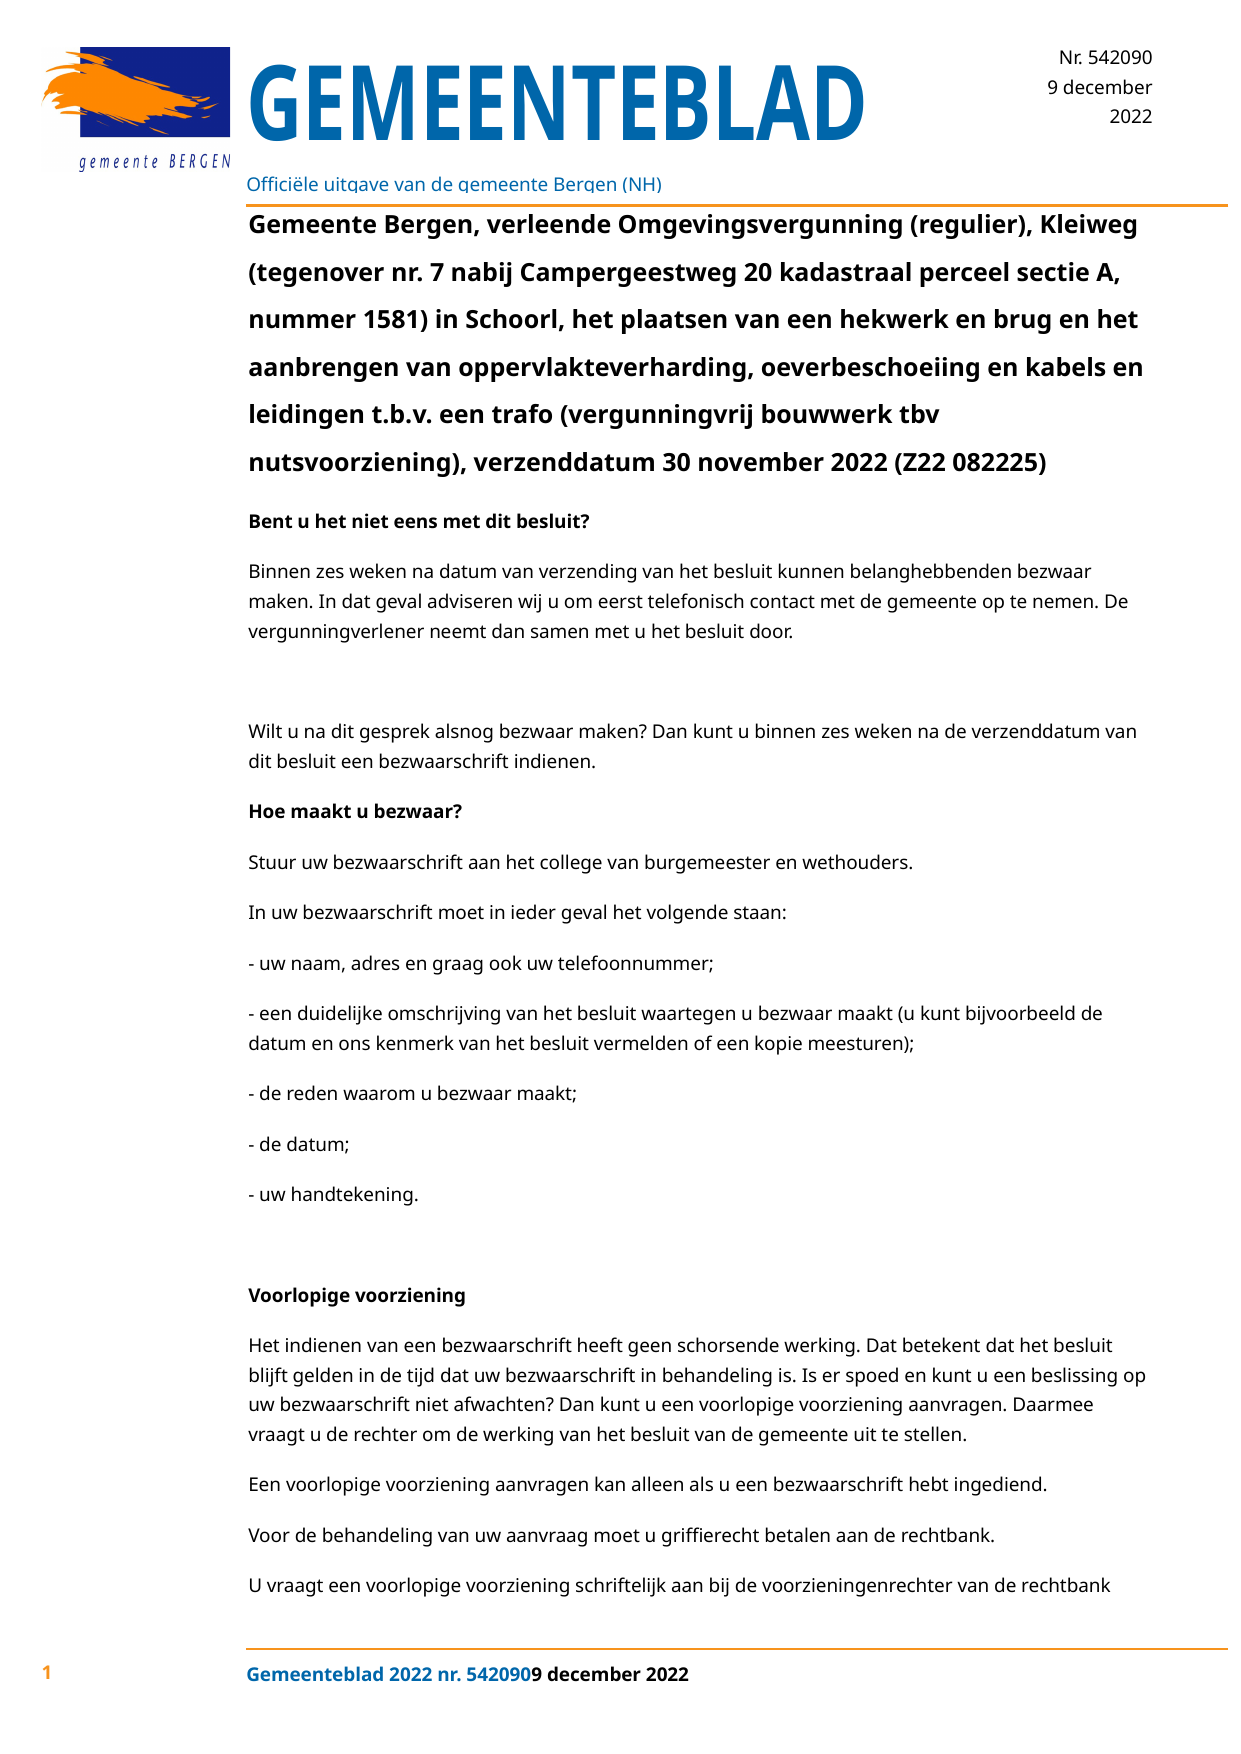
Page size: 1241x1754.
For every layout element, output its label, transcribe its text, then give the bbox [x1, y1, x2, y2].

text - uw naam, adres en graag ook uw telefoonnummer; [248, 950, 1152, 976]
text - de datum; [248, 1131, 1152, 1157]
text Het indienen van een bezwaarschrift heeft geen schorsende werking. Dat betekent dat het besluit blijft gelden in de tijd dat uw bezwaarschrift in behandeling is. Is er spoed en kunt u een beslissing op uw bezwaarschrift niet afwachten? Dan kunt u een voorlopige voorziening aanvragen. Daarmee vraagt u de rechter om de werking van het besluit van de gemeente uit te stellen. [248, 1332, 1152, 1447]
text Binnen zes weken na datum van verzending van het besluit kunnen belanghebbenden bezwaar maken. In dat geval adviseren wij u om eerst telefonisch contact met de gemeente op te nemen. De vergunningverlener neemt dan samen met u het besluit door. [248, 559, 1152, 644]
text Voorlopige voorziening [248, 1282, 1152, 1308]
text Bent u het niet eens met dit besluit? [248, 508, 1152, 534]
text Een voorlopige voorziening aanvragen kan alleen als u een bezwaarschrift hebt ingediend. [248, 1472, 1152, 1497]
picture [41, 47, 231, 172]
text U vraagt een voorlopige voorziening schriftelijk aan bij de voorzieningenrechter van de rechtbank [248, 1572, 1152, 1598]
text Hoe maakt u bezwaar? [248, 799, 1152, 824]
text Voor de behandeling van uw aanvraag moet u griffierecht betalen aan de rechtbank. [248, 1522, 1152, 1548]
text - uw handtekening. [248, 1181, 1152, 1207]
text Stuur uw bezwaarschrift aan het college van burgemeester en wethouders. [248, 849, 1152, 875]
text In uw bezwaarschrift moet in ieder geval het volgende staan: [248, 899, 1152, 925]
text Gemeente Bergen, verleende Omgevingsvergunning (regulier), Kleiweg (tegenover nr. 7 nabij Campergeestweg 20 kadastraal perceel sectie A, nummer 1581) in Schoorl, het plaatsen van een hekwerk en brug en het aanbrengen van oppervlakteverharding, oeverbeschoeiing en kabels en leidingen t.b.v. een trafo (vergunningvrij bouwwerk tbv nutsvoorziening), verzenddatum 30 november 2022 (Z22 082225) [248, 207, 1152, 479]
text - een duidelijke omschrijving van het besluit waartegen u bezwaar maakt (u kunt bijvoorbeeld de datum en ons kenmerk van het besluit vermelden of een kopie meesturen); [248, 1000, 1152, 1056]
text Wilt u na dit gesprek alsnog bezwaar maken? Dan kunt u binnen zes weken na de verzenddatum van dit besluit een bezwaarschrift indienen. [248, 719, 1152, 774]
text - de reden waarom u bezwaar maakt; [248, 1080, 1152, 1106]
